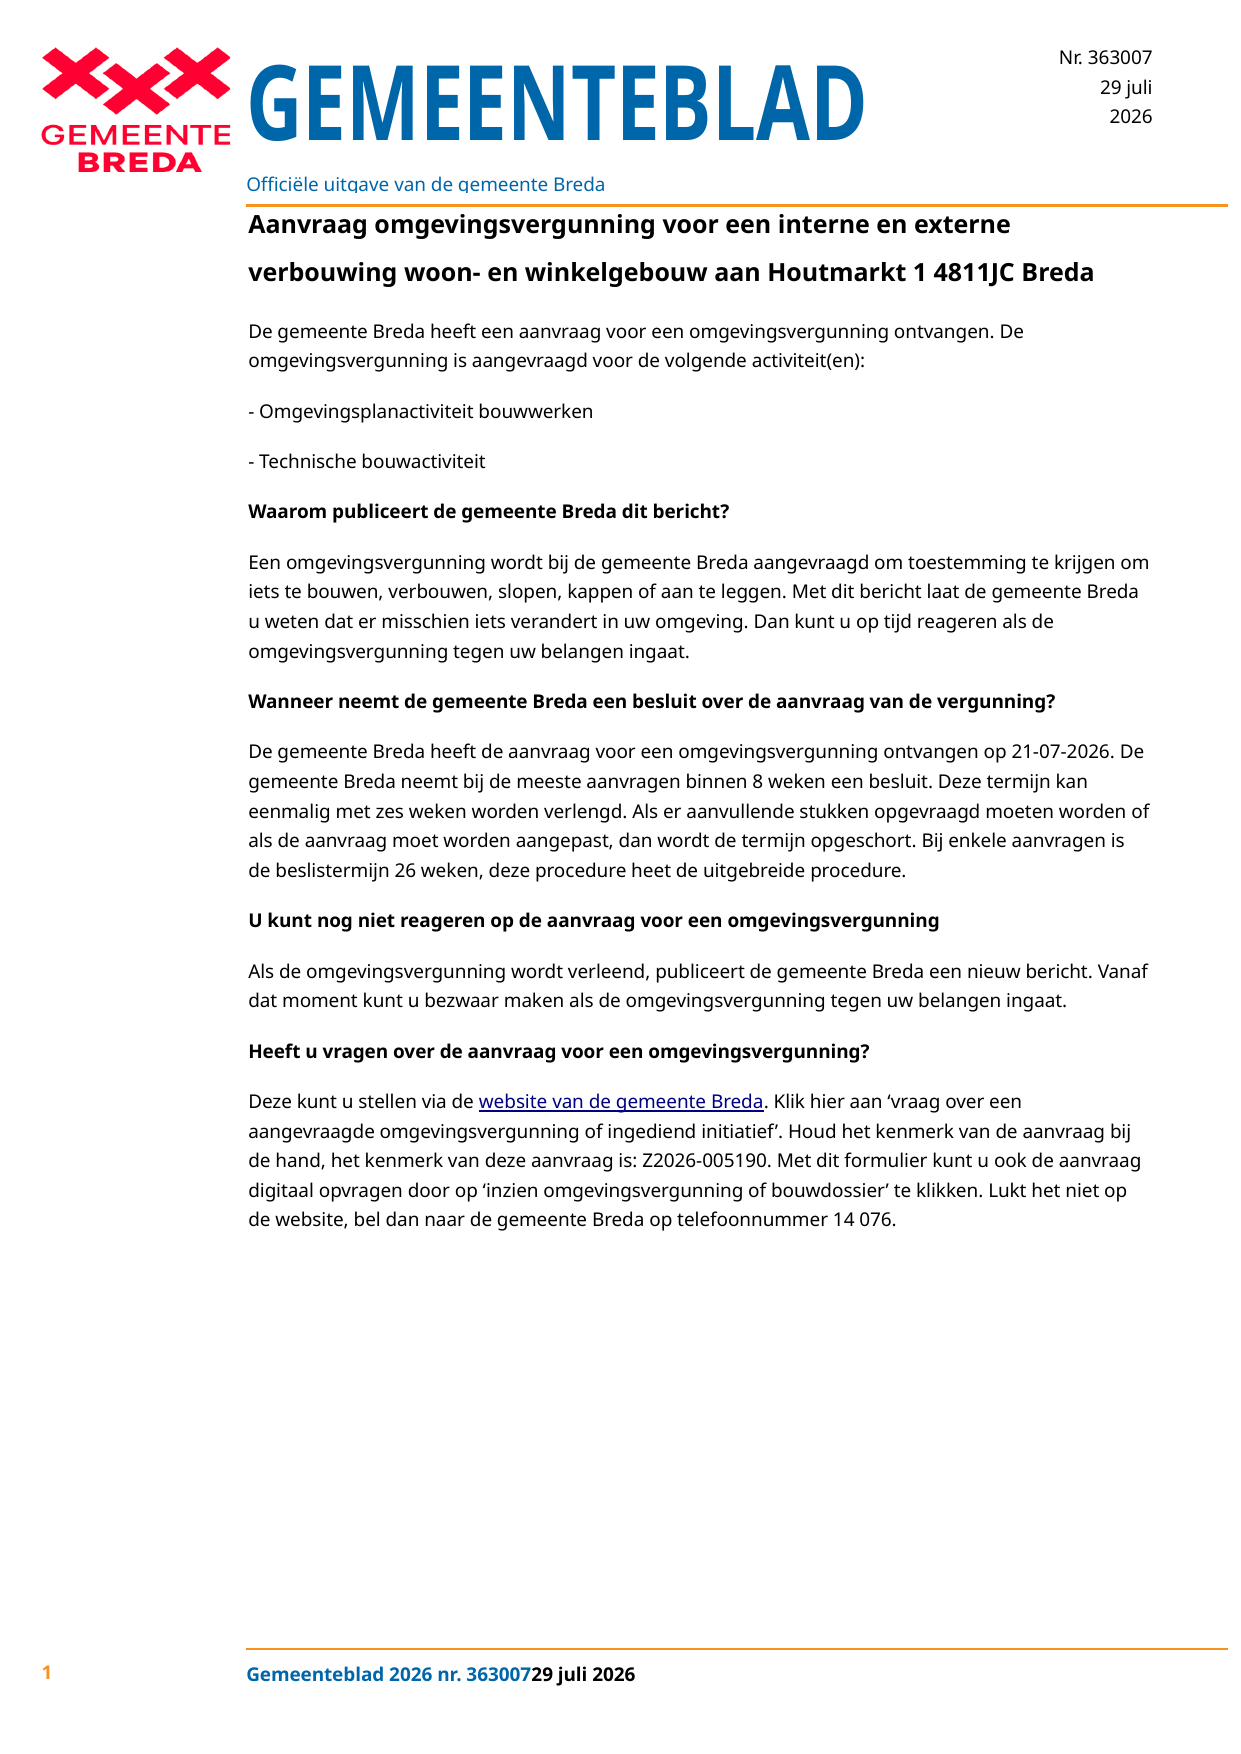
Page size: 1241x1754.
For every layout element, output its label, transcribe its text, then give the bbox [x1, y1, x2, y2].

text Wanneer neemt de gemeente Breda een besluit over de aanvraag van de vergunning? [248, 688, 1152, 714]
picture [41, 47, 231, 172]
text - Technische bouwactiviteit [248, 448, 1152, 474]
text Heeft u vragen over de aanvraag voor een omgevingsvergunning? [248, 1038, 1152, 1064]
text Als de omgevingsvergunning wordt verleend, publiceert de gemeente Breda een nieuw bericht. Vanaf dat moment kunt u bezwaar maken als de omgevingsvergunning tegen uw belangen ingaat. [248, 958, 1152, 1013]
text Deze kunt u stellen via de website van de gemeente Breda. Klik hier aan ‘vraag over een aangevraagde omgevingsvergunning of ingediend initiatief’. Houd het kenmerk van de aanvraag bij de hand, het kenmerk van deze aanvraag is: Z2026-005190. Met dit formulier kunt u ook de aanvraag digitaal opvragen door op ‘inzien omgevingsvergunning of bouwdossier’ te klikken. Lukt het niet op de website, bel dan naar de gemeente Breda op telefoonnummer 14 076. [248, 1088, 1152, 1232]
text De gemeente Breda heeft de aanvraag voor een omgevingsvergunning ontvangen op 21-07-2026. De gemeente Breda neemt bij de meeste aanvragen binnen 8 weken een besluit. Deze termijn kan eenmalig met zes weken worden verlengd. Als er aanvullende stukken opgevraagd moeten worden of als de aanvraag moet worden aangepast, dan wordt de termijn opgeschort. Bij enkele aanvragen is de beslistermijn 26 weken, deze procedure heet de uitgebreide procedure. [248, 739, 1152, 883]
text U kunt nog niet reageren op de aanvraag voor een omgevingsvergunning [248, 907, 1152, 933]
text De gemeente Breda heeft een aanvraag voor een omgevingsvergunning ontvangen. De omgevingsvergunning is aangevraagd voor de volgende activiteit(en): [248, 318, 1152, 373]
text Waarom publiceert de gemeente Breda dit bericht? [248, 499, 1152, 524]
text Aanvraag omgevingsvergunning voor een interne en externe verbouwing woon- en winkelgebouw aan Houtmarkt 1 4811JC Breda [248, 207, 1152, 288]
text Een omgevingsvergunning wordt bij de gemeente Breda aangevraagd om toestemming te krijgen om iets te bouwen, verbouwen, slopen, kappen of aan te leggen. Met dit bericht laat de gemeente Breda u weten dat er misschien iets verandert in uw omgeving. Dan kunt u op tijd reageren als de omgevingsvergunning tegen uw belangen ingaat. [248, 549, 1152, 664]
text - Omgevingsplanactiviteit bouwwerken [248, 398, 1152, 424]
